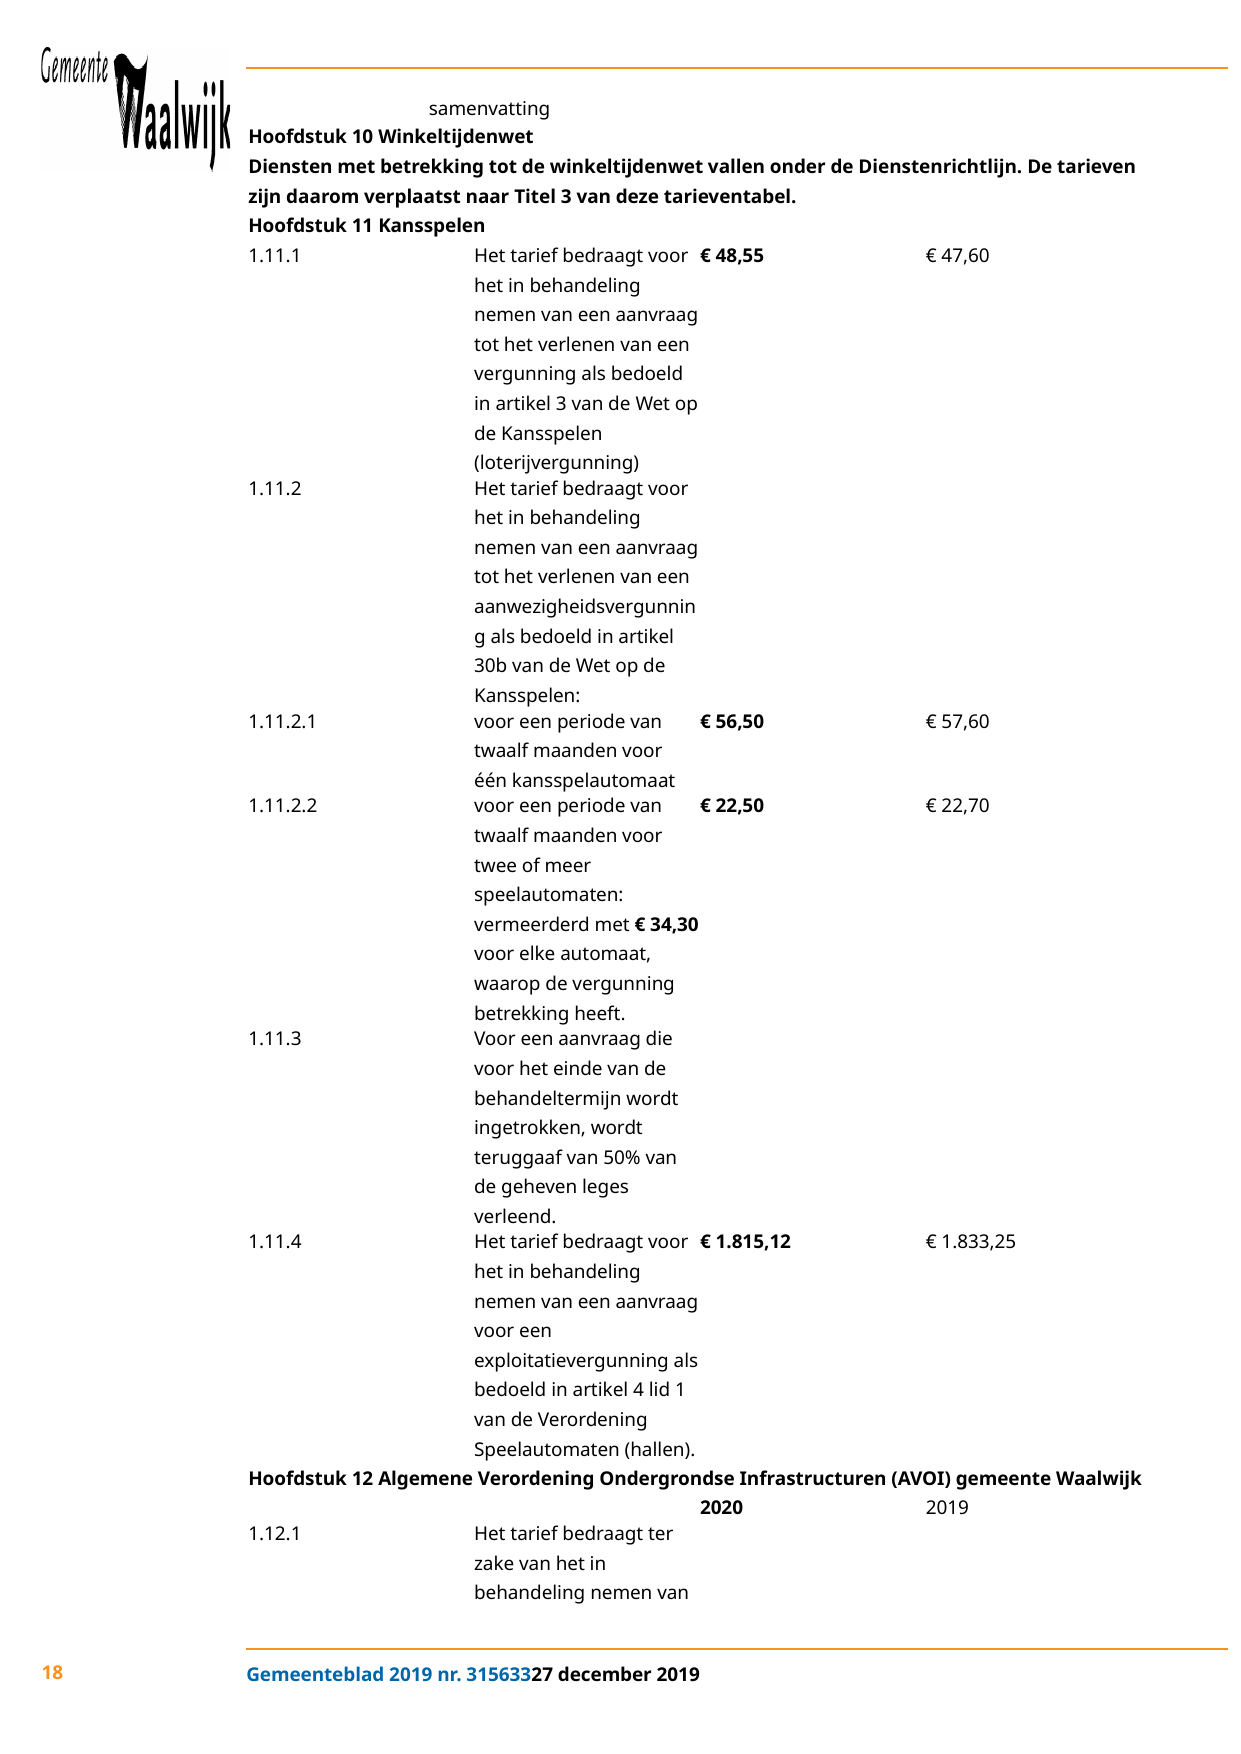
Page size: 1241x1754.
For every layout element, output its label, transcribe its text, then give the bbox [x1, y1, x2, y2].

table_header [248, 1495, 474, 1520]
table_cell Het tarief bedraagt voor het in behandeling nemen van een aanvraag voor een exploitatievergunning als bedoeld in artikel 4 lid 1 van de Verordening Speelautomaten (hallen). [474, 1229, 700, 1462]
table_cell [700, 1026, 926, 1229]
table_header Het tarief bedraagt voor het in behandeling nemen van een aanvraag tot het verlenen van een vergunning als bedoeld in artikel 3 van de Wet op de Kansspelen (loterijvergunning) [474, 242, 700, 475]
table_cell voor een periode van twaalf maanden voor twee of meer speelautomaten: vermeerderd met € 34,30 voor elke automaat, waarop de vergunning betrekking heeft. [474, 793, 700, 1026]
table_cell [700, 475, 926, 708]
table_header 1.11.1 [248, 242, 474, 475]
table_cell [790, 95, 971, 121]
table_cell Het tarief bedraagt voor het in behandeling nemen van een aanvraag tot het verlenen van een aanwezigheidsvergunning als bedoeld in artikel 30b van de Wet op de Kansspelen: [474, 475, 700, 708]
table_cell Het tarief bedraagt ter zake van het in behandeling nemen van [474, 1520, 700, 1605]
table_header 2020 [700, 1495, 926, 1520]
table_cell € 1.815,12 [700, 1229, 926, 1462]
picture [41, 47, 231, 172]
table_cell [609, 95, 790, 121]
table_cell 1.11.2.2 [248, 793, 474, 1026]
table_cell € 22,70 [926, 793, 1152, 1026]
table_cell Voor een aanvraag die voor het einde van de behandeltermijn wordt ingetrokken, wordt teruggaaf van 50% van de geheven leges verleend. [474, 1026, 700, 1229]
table_cell [248, 95, 429, 121]
table_header € 48,55 [700, 242, 926, 475]
table_cell samenvatting [429, 95, 609, 121]
table_header [474, 1495, 700, 1520]
table_cell € 22,50 [700, 793, 926, 1026]
table_cell € 1.833,25 [926, 1229, 1152, 1462]
table_cell 1.11.3 [248, 1026, 474, 1229]
table_cell 1.11.2.1 [248, 708, 474, 793]
table_cell 1.11.2 [248, 475, 474, 708]
table_cell 1.11.4 [248, 1229, 474, 1462]
table_cell [926, 475, 1152, 708]
text Hoofdstuk 12 Algemene Verordening Ondergrondse Infrastructuren (AVOI) gemeente Waalwijk [248, 1465, 1152, 1491]
table_header 2019 [926, 1495, 1152, 1520]
table_cell voor een periode van twaalf maanden voor één kansspelautomaat [474, 708, 700, 793]
text Hoofdstuk 11 Kansspelen [248, 212, 1152, 238]
text Hoofdstuk 10 Winkeltijdenwet [248, 124, 1152, 149]
table_cell € 57,60 [926, 708, 1152, 793]
table_cell [700, 1520, 926, 1605]
table_cell [926, 1026, 1152, 1229]
table_cell € 56,50 [700, 708, 926, 793]
table_header € 47,60 [926, 242, 1152, 475]
table_cell 1.12.1 [248, 1520, 474, 1605]
table_cell [926, 1520, 1152, 1605]
text Diensten met betrekking tot de winkeltijdenwet vallen onder de Dienstenrichtlijn. De tarieven zijn daarom verplaatst naar Titel 3 van deze tarieventabel. [248, 153, 1152, 209]
